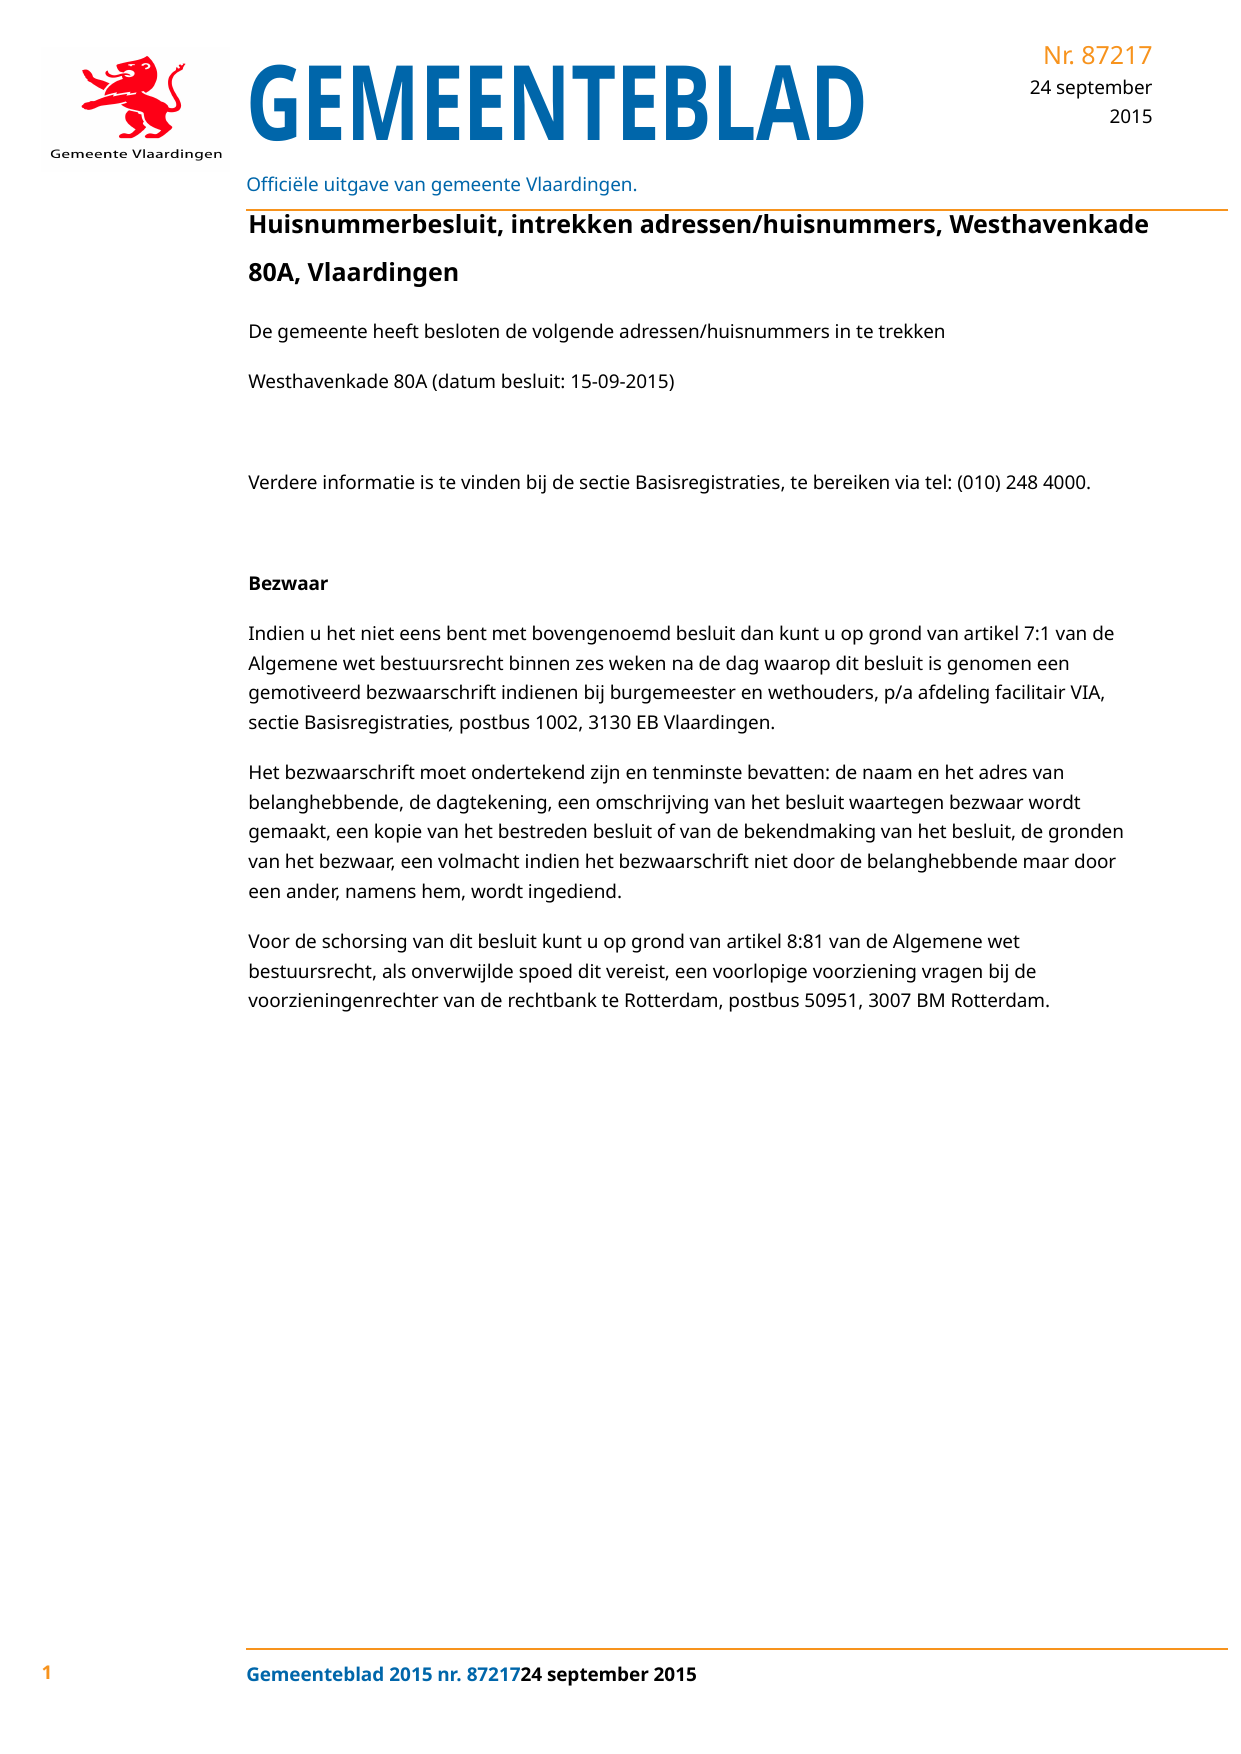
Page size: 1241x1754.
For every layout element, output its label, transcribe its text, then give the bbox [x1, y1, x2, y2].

text Westhavenkade 80A (datum besluit: 15-09-2015) [248, 368, 1152, 394]
text De gemeente heeft besloten de volgende adressen/huisnummers in te trekken [248, 318, 1152, 344]
text Verdere informatie is te vinden bij de sectie Basisregistraties, te bereiken via tel: (010) 248 4000. [248, 469, 1152, 495]
text Bezwaar [248, 570, 1152, 596]
text Huisnummerbesluit, intrekken adressen/huisnummers, Westhavenkade 80A, Vlaardingen [248, 211, 1152, 288]
text Voor de schorsing van dit besluit kunt u op grond van artikel 8:81 van de Algemene wet bestuursrecht, als onverwijlde spoed dit vereist, een voorlopige voorziening vragen bij de voorzieningenrechter van de rechtbank te Rotterdam, postbus 50951, 3007 BM Rotterdam. [248, 928, 1152, 1013]
text Het bezwaarschrift moet ondertekend zijn en tenminste bevatten: de naam en het adres van belanghebbende, de dagtekening, een omschrijving van het besluit waartegen bezwaar wordt gemaakt, een kopie van het bestreden besluit of van de bekendmaking van het besluit, de gronden van het bezwaar, een volmacht indien het bezwaarschrift niet door de belanghebbende maar door een ander, namens hem, wordt ingediend. [248, 759, 1152, 904]
text Indien u het niet eens bent met bovengenoemd besluit dan kunt u op grond van artikel 7:1 van de Algemene wet bestuursrecht binnen zes weken na de dag waarop dit besluit is genomen een gemotiveerd bezwaarschrift indienen bij burgemeester en wethouders, p/a afdeling facilitair VIA, sectie Basisregistraties, postbus 1002, 3130 EB Vlaardingen. [248, 620, 1152, 735]
picture [41, 47, 231, 172]
